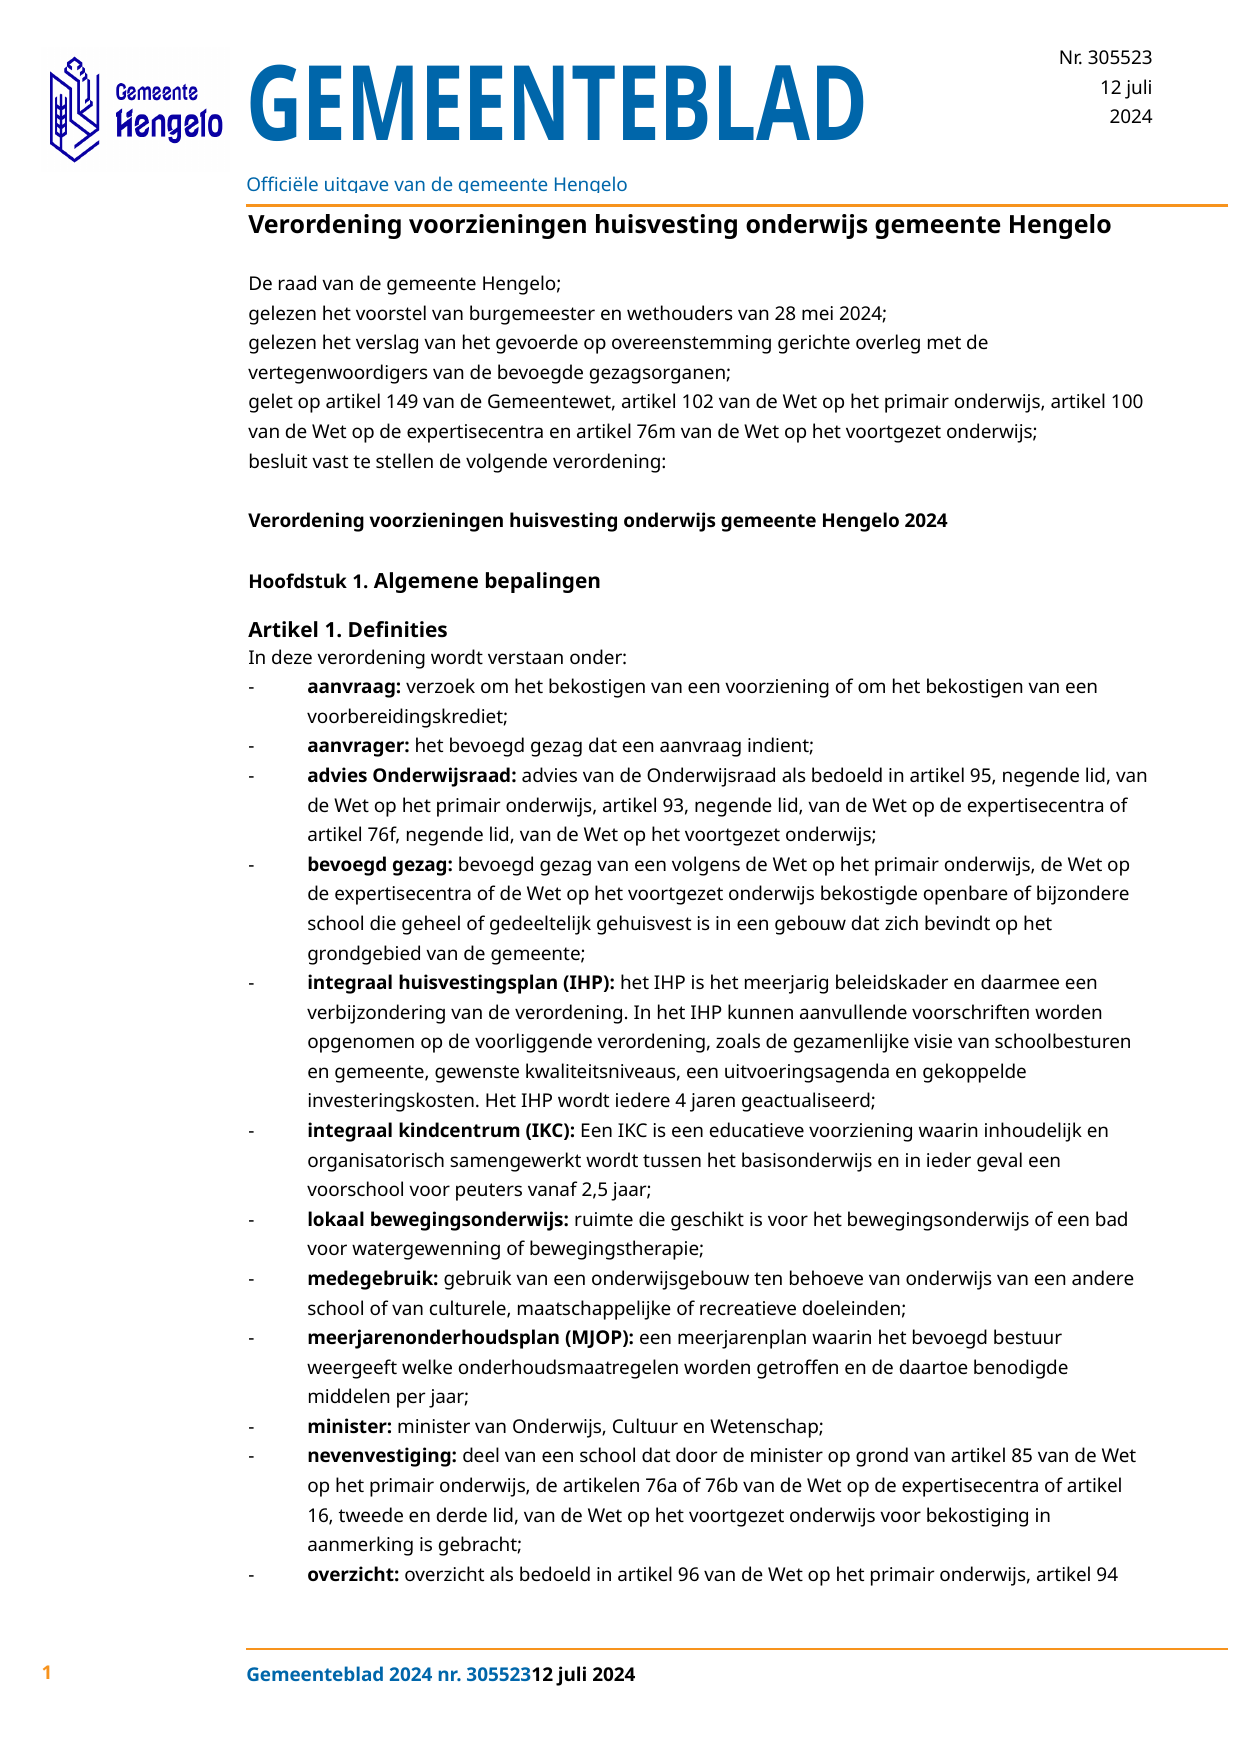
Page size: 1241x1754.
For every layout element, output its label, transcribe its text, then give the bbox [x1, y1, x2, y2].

text Verordening voorzieningen huisvesting onderwijs gemeente Hengelo 2024 [248, 507, 1152, 533]
text Artikel 1. Definities [248, 615, 1152, 644]
text gelezen het voorstel van burgemeester en wethouders van 28 mei 2024; [248, 300, 1152, 326]
list integraal huisvestingsplan (IHP): het IHP is het meerjarig beleidskader en daarmee een verbijzondering van de verordening. In het IHP kunnen aanvullende voorschriften worden opgenomen op de voorliggende verordening, zoals de gezamenlijke visie van schoolbesturen en gemeente, gewenste kwaliteitsniveaus, een uitvoeringsagenda en gekoppelde investeringskosten. Het IHP wordt iedere 4 jaren geactualiseerd; [248, 969, 1152, 1113]
list nevenvestiging: deel van een school dat door de minister op grond van artikel 85 van de Wet op het primair onderwijs, de artikelen 76a of 76b van de Wet op de expertisecentra of artikel 16, tweede en derde lid, van de Wet op het voortgezet onderwijs voor bekostiging in aanmerking is gebracht; [248, 1443, 1152, 1557]
list advies Onderwijsraad: advies van de Onderwijsraad als bedoeld in artikel 95, negende lid, van de Wet op het primair onderwijs, artikel 93, negende lid, van de Wet op de expertisecentra of artikel 76f, negende lid, van de Wet op het voortgezet onderwijs; [248, 762, 1152, 847]
list overzicht: overzicht als bedoeld in artikel 96 van de Wet op het primair onderwijs, artikel 94 [248, 1561, 1152, 1587]
list meerjarenonderhoudsplan (MJOP): een meerjarenplan waarin het bevoegd bestuur weergeeft welke onderhoudsmaatregelen worden getroffen en de daartoe benodigde middelen per jaar; [248, 1324, 1152, 1409]
text gelezen het verslag van het gevoerde op overeenstemming gerichte overleg met de vertegenwoordigers van de bevoegde gezagsorganen; [248, 329, 1152, 385]
list aanvraag: verzoek om het bekostigen van een voorziening of om het bekostigen van een voorbereidingskrediet; [248, 673, 1152, 729]
text In deze verordening wordt verstaan onder: [248, 644, 1152, 669]
text besluit vast te stellen de volgende verordening: [248, 448, 1152, 473]
list integraal kindcentrum (IKC): Een IKC is een educatieve voorziening waarin inhoudelijk en organisatorisch samengewerkt wordt tussen het basisonderwijs en in ieder geval een voorschool voor peuters vanaf 2,5 jaar; [248, 1117, 1152, 1202]
list bevoegd gezag: bevoegd gezag van een volgens de Wet op het primair onderwijs, de Wet op de expertisecentra of de Wet op het voortgezet onderwijs bekostigde openbare of bijzondere school die geheel of gedeeltelijk gehuisvest is in een gebouw dat zich bevindt op het grondgebied van de gemeente; [248, 851, 1152, 965]
list medegebruik: gebruik van een onderwijsgebouw ten behoeve van onderwijs van een andere school of van culturele, maatschappelijke of recreatieve doeleinden; [248, 1265, 1152, 1320]
list minister: minister van Onderwijs, Cultuur en Wetenschap; [248, 1413, 1152, 1439]
picture [41, 47, 231, 172]
list aanvrager: het bevoegd gezag dat een aanvraag indient; [248, 733, 1152, 758]
text Verordening voorzieningen huisvesting onderwijs gemeente Hengelo [248, 207, 1152, 241]
text gelet op artikel 149 van de Gemeentewet, artikel 102 van de Wet op het primair onderwijs, artikel 100 van de Wet op de expertisecentra en artikel 76m van de Wet op het voortgezet onderwijs; [248, 389, 1152, 444]
list lokaal bewegingsonderwijs: ruimte die geschikt is voor het bewegingsonderwijs of een bad voor watergewenning of bewegingstherapie; [248, 1206, 1152, 1261]
text Hoofdstuk 1. Algemene bepalingen [248, 566, 1152, 594]
text De raad van de gemeente Hengelo; [248, 270, 1152, 296]
